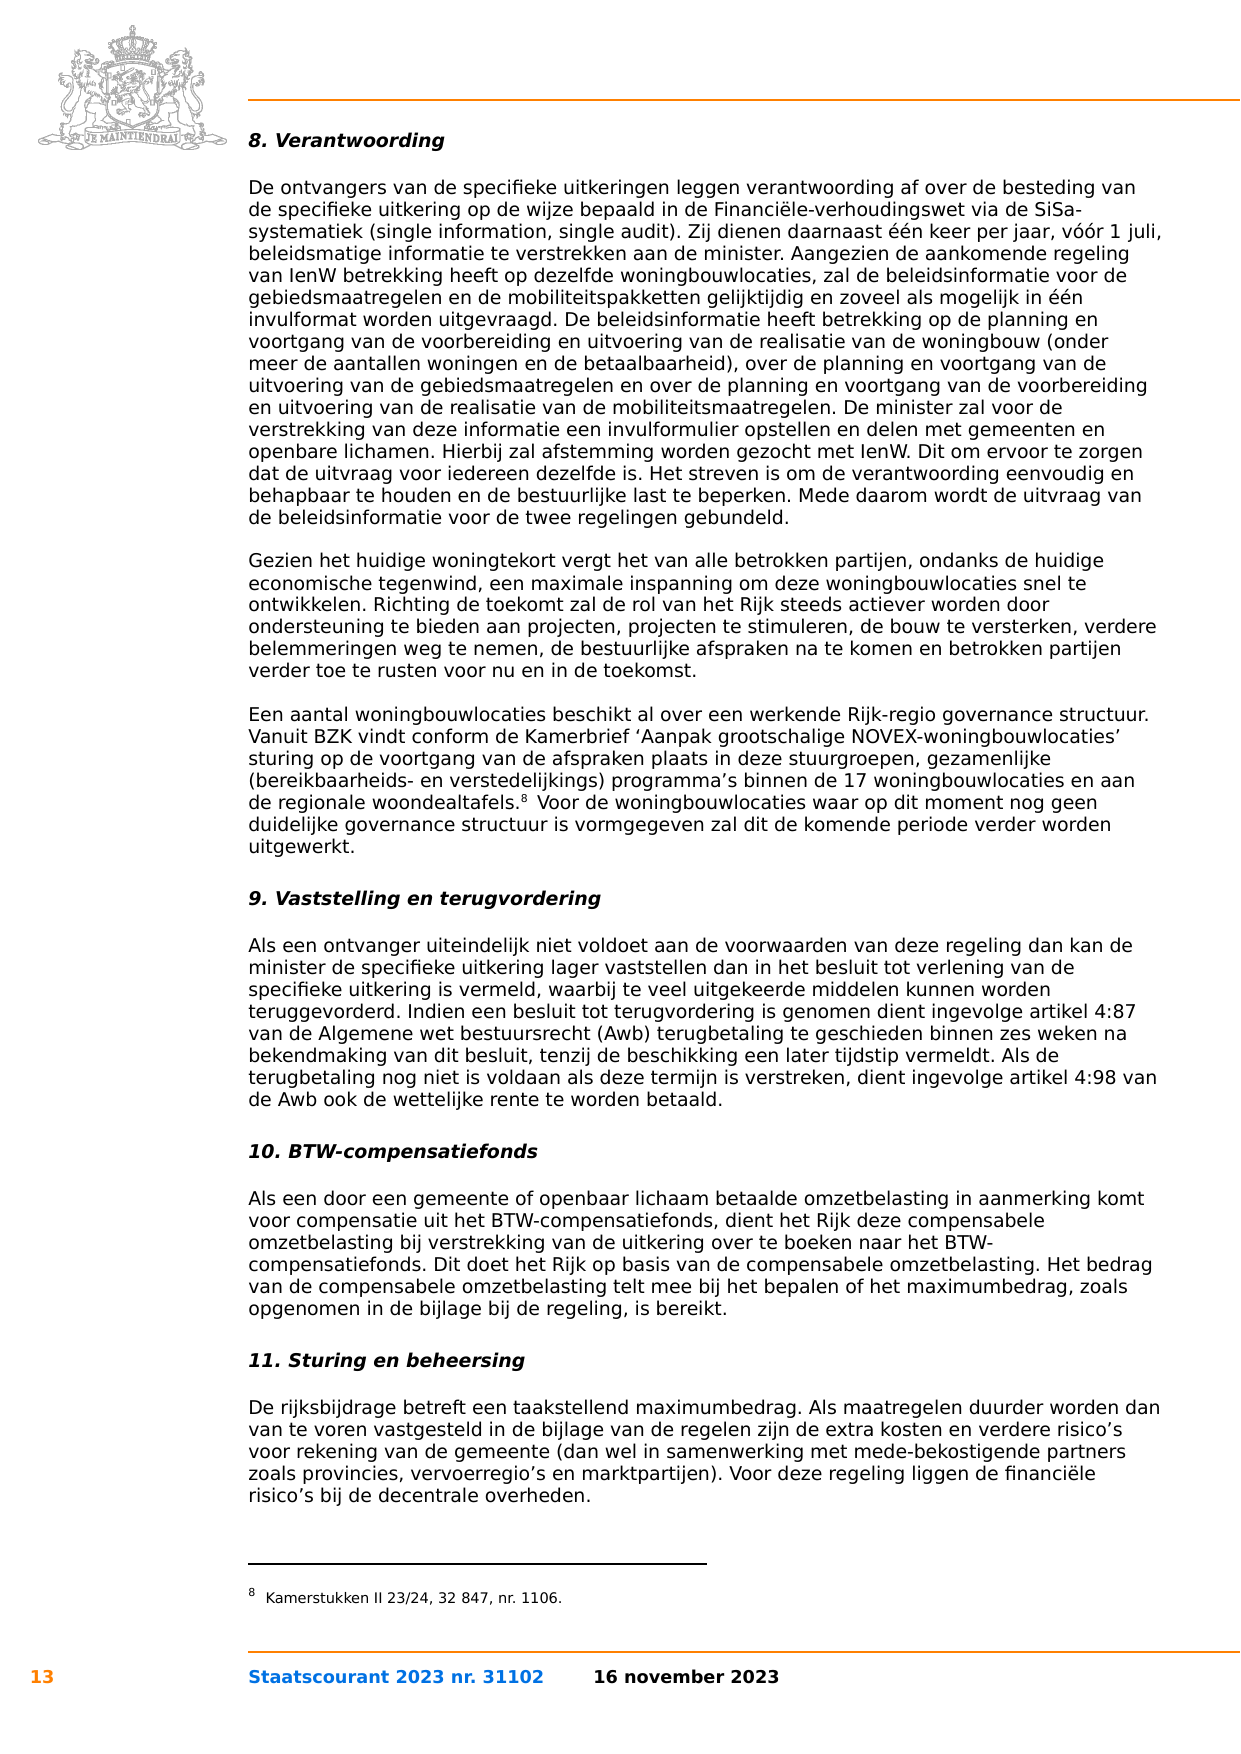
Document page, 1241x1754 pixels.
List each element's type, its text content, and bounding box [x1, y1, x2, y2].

text De ontvangers van de specifieke uitkeringen leggen verantwoording af over de besteding van de specifieke uitkering op de wijze bepaald in de Financiële-verhoudingswet via de SiSa-systematiek (single information, single audit). Zij dienen daarnaast één keer per jaar, vóór 1 juli, beleidsmatige informatie te verstrekken aan de minister. Aangezien de aankomende regeling van IenW betrekking heeft op dezelfde woningbouwlocaties, zal de beleidsinformatie voor de gebiedsmaatregelen en de mobiliteitspakketten gelijktijdig en zoveel als mogelijk in één invulformat worden uitgevraagd. De beleidsinformatie heeft betrekking op de planning en voortgang van de voorbereiding en uitvoering van de realisatie van de woningbouw (onder meer de aantallen woningen en de betaalbaarheid), over de planning en voortgang van de uitvoering van de gebiedsmaatregelen en over de planning en voortgang van de voorbereiding en uitvoering van de realisatie van de mobiliteitsmaatregelen. De minister zal voor de verstrekking van deze informatie een invulformulier opstellen en delen met gemeenten en openbare lichamen. Hierbij zal afstemming worden gezocht met IenW. Dit om ervoor te zorgen dat de uitvraag voor iedereen dezelfde is. Het streven is om de verantwoording eenvoudig en behapbaar te houden en de bestuurlijke last te beperken. Mede daarom wordt de uitvraag van de beleidsinformatie voor de twee regelingen gebundeld. [248, 177, 1163, 528]
text Kamerstukken II 23/24, 32 847, nr. 1106. [248, 1586, 1163, 1608]
text Als een door een gemeente of openbaar lichaam betaalde omzetbelasting in aanmerking komt voor compensatie uit het BTW-compensatiefonds, dient het Rijk deze compensabele omzetbelasting bij verstrekking van de uitkering over te boeken naar het BTW-compensatiefonds. Dit doet het Rijk op basis van de compensabele omzetbelasting. Het bedrag van de compensabele omzetbelasting telt mee bij het bepalen of het maximumbedrag, zoals opgenomen in de bijlage bij de regeling, is bereikt. [248, 1188, 1163, 1320]
text Gezien het huidige woningtekort vergt het van alle betrokken partijen, ondanks de huidige economische tegenwind, een maximale inspanning om deze woningbouwlocaties snel te ontwikkelen. Richting de toekomt zal de rol van het Rijk steeds actiever worden door ondersteuning te bieden aan projecten, projecten te stimuleren, de bouw te versterken, verdere belemmeringen weg te nemen, de bestuurlijke afspraken na te komen en betrokken partijen verder toe te rusten voor nu en in de toekomst. [248, 550, 1163, 682]
subtitle 11. Sturing en beheersing [248, 1350, 1163, 1372]
subtitle 9. Vaststelling en terugvordering [248, 888, 1163, 910]
text De rijksbijdrage betreft een taakstellend maximumbedrag. Als maatregelen duurder worden dan van te voren vastgesteld in de bijlage van de regelen zijn de extra kosten en verdere risico’s voor rekening van de gemeente (dan wel in samenwerking met mede-bekostigende partners zoals provincies, vervoerregio’s en marktpartijen). Voor deze regeling liggen de financiële risico’s bij de decentrale overheden. [248, 1397, 1163, 1507]
text Als een ontvanger uiteindelijk niet voldoet aan de voorwaarden van deze regeling dan kan de minister de specifieke uitkering lager vaststellen dan in het besluit tot verlening van de specifieke uitkering is vermeld, waarbij te veel uitgekeerde middelen kunnen worden teruggevorderd. Indien een besluit tot terugvordering is genomen dient ingevolge artikel 4:87 van de Algemene wet bestuursrecht (Awb) terugbetaling te geschieden binnen zes weken na bekendmaking van dit besluit, tenzij de beschikking een later tijdstip vermeldt. Als de terugbetaling nog niet is voldaan als deze termijn is verstreken, dient ingevolge artikel 4:98 van de Awb ook de wettelijke rente te worden betaald. [248, 935, 1163, 1111]
subtitle 8. Verantwoording [248, 130, 1163, 152]
picture [38, 25, 227, 150]
subtitle 10. BTW-compensatiefonds [248, 1141, 1163, 1163]
text Een aantal woningbouwlocaties beschikt al over een werkende Rijk-regio governance structuur. Vanuit BZK vindt conform de Kamerbrief ‘Aanpak grootschalige NOVEX-woningbouwlocaties’ sturing op de voortgang van de afspraken plaats in deze stuurgroepen, gezamenlijke (bereikbaarheids- en verstedelijkings) programma’s binnen de 17 woningbouwlocaties en aan de regionale woondealtafels. Voor de woningbouwlocaties waar op dit moment nog geen duidelijke governance structuur is vormgegeven zal dit de komende periode verder worden uitgewerkt. [248, 704, 1163, 858]
